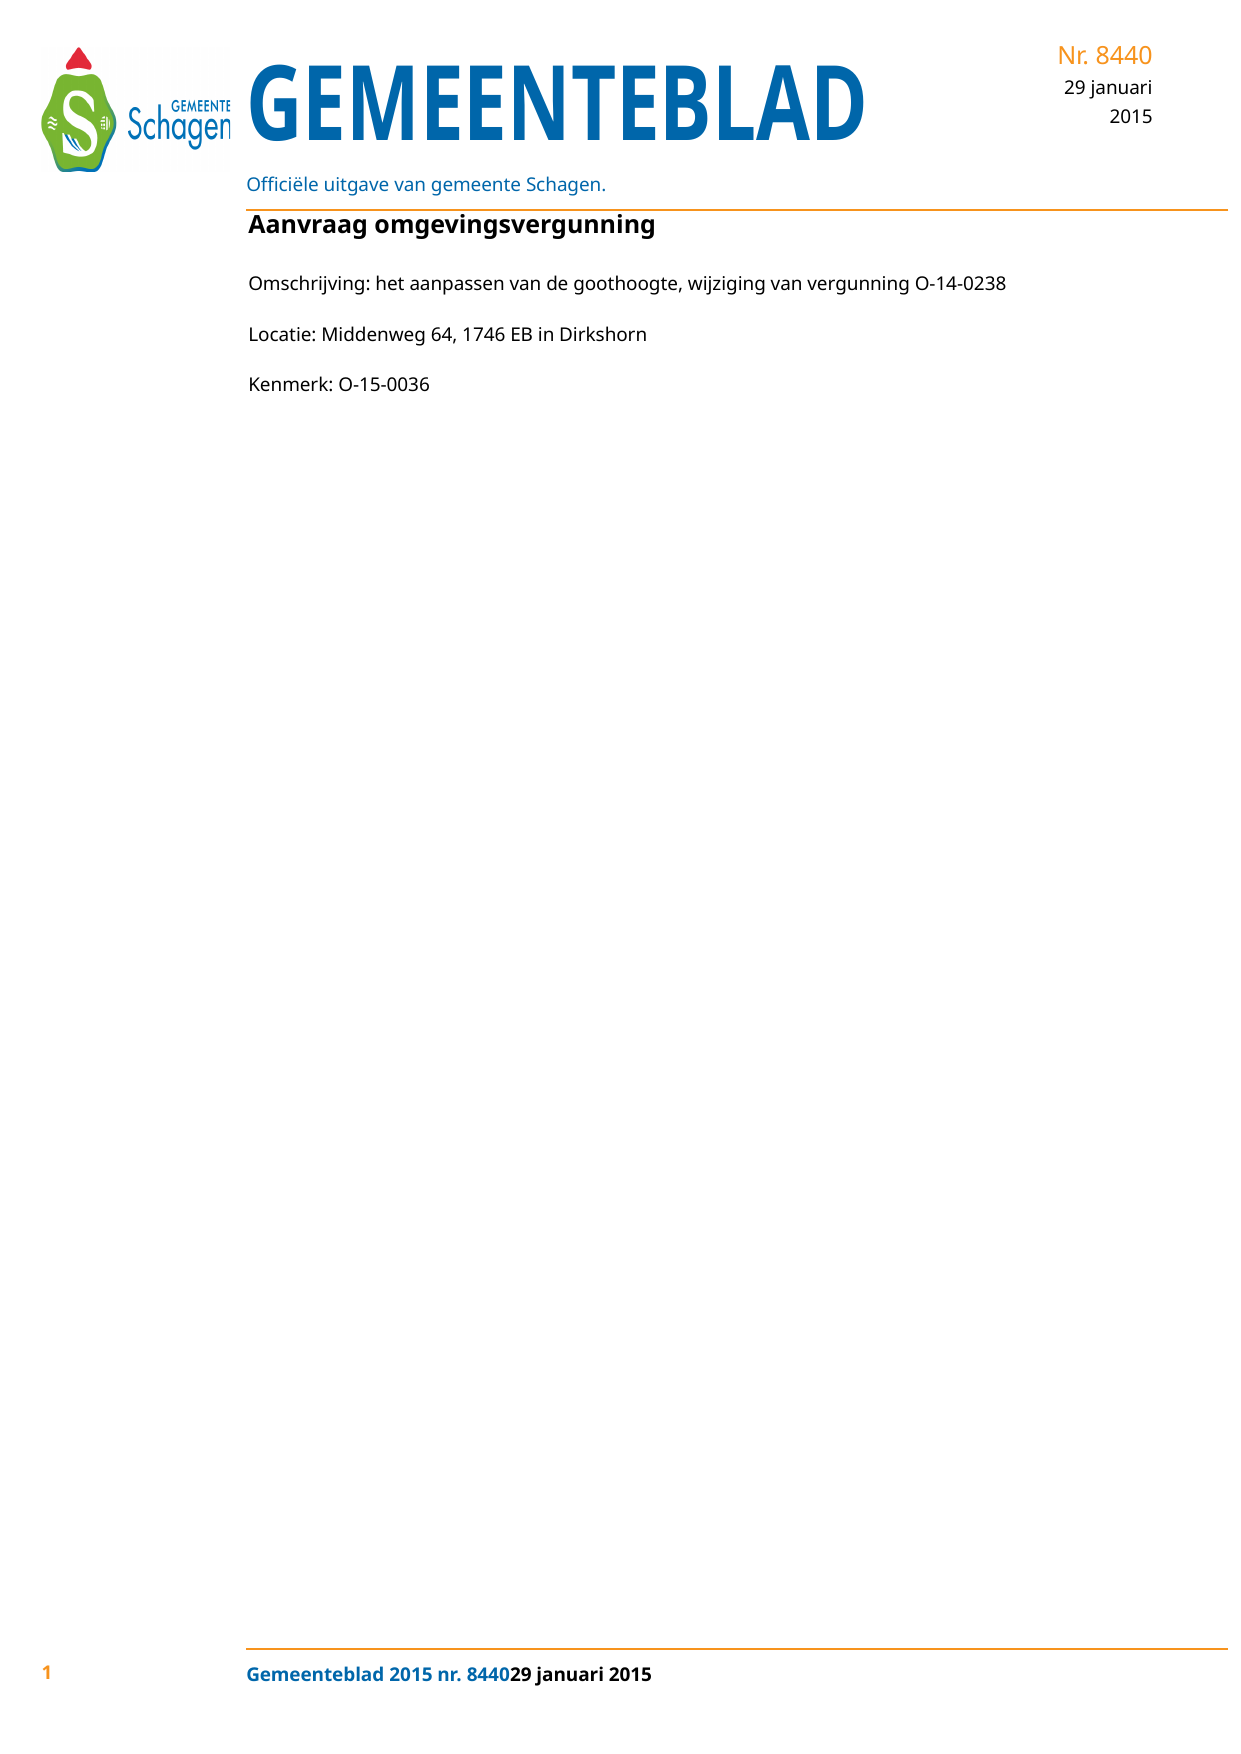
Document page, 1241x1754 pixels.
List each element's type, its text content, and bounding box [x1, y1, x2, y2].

picture [41, 47, 231, 172]
text Locatie: Middenweg 64, 1746 EB in Dirkshorn [248, 321, 1152, 346]
text Kenmerk: O-15-0036 [248, 371, 1152, 397]
text Omschrijving: het aanpassen van de goothoogte, wijziging van vergunning O-14-0238 [248, 270, 1152, 296]
text Aanvraag omgevingsvergunning [248, 211, 1152, 241]
